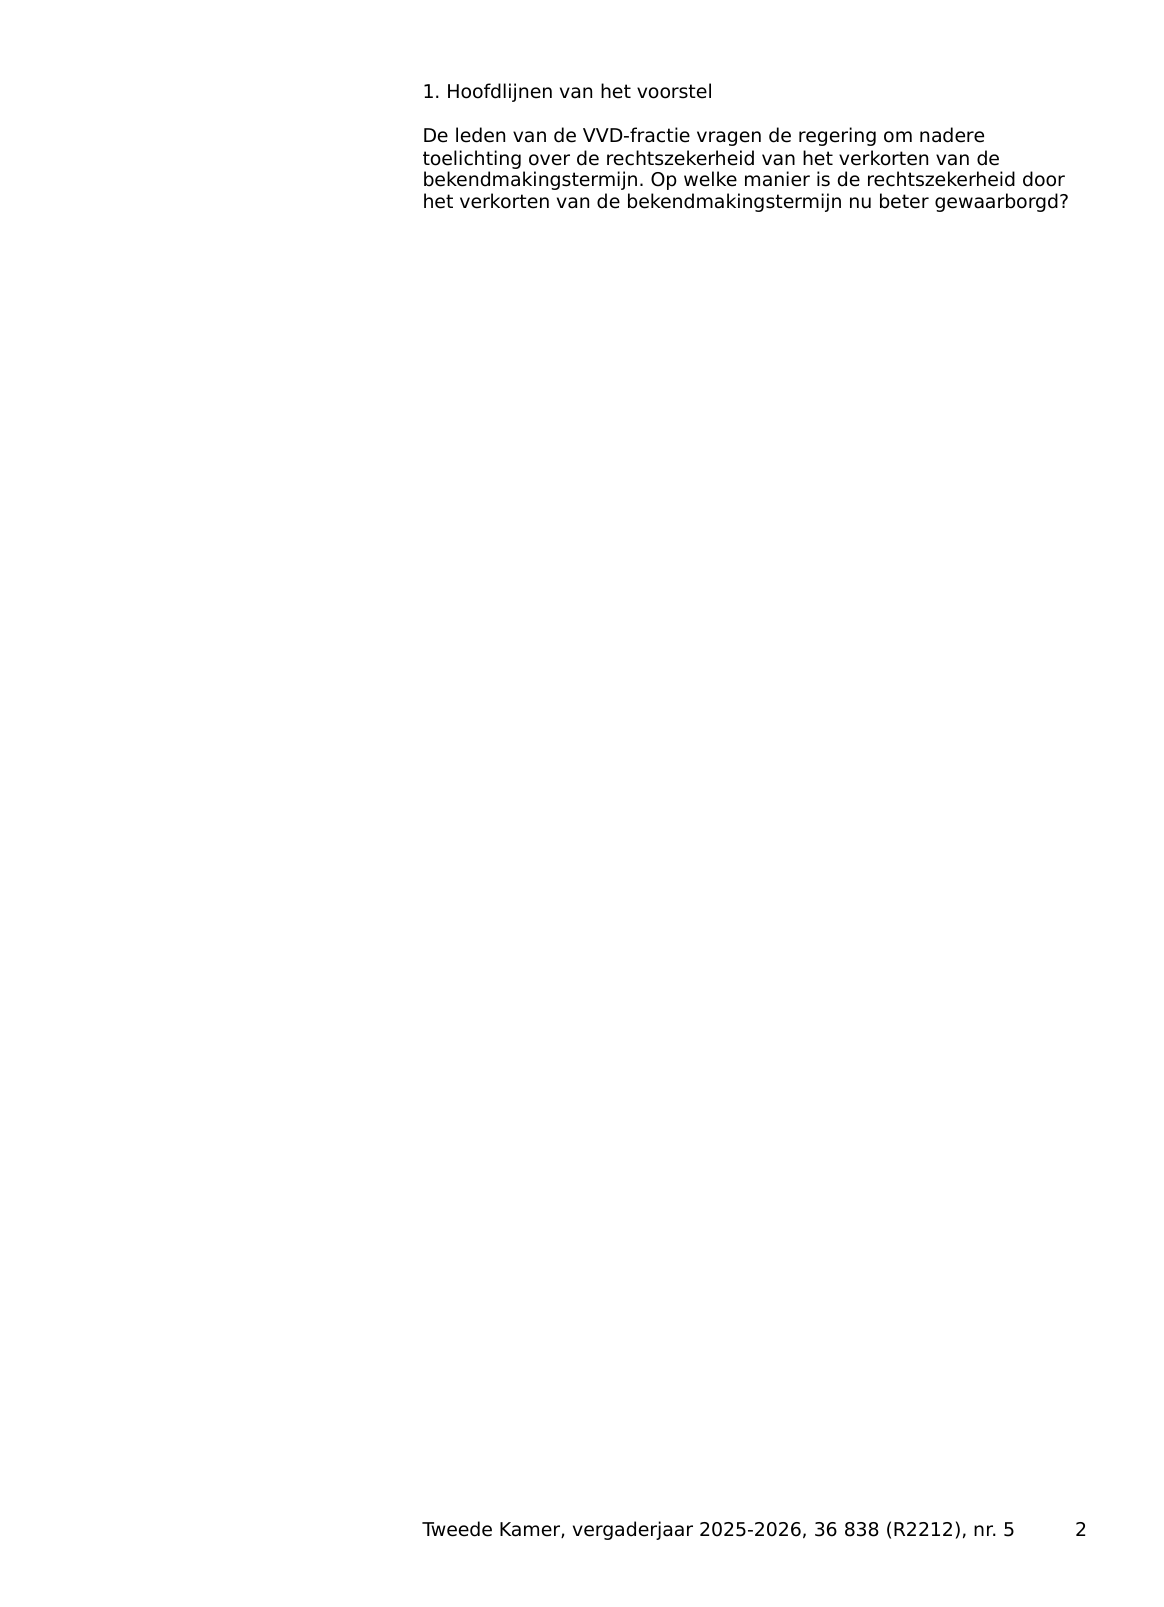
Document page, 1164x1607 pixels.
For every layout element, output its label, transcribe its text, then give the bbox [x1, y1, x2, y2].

text De leden van de VVD-fractie vragen de regering om nadere toelichting over de rechtszekerheid van het verkorten van de bekendmakingstermijn. Op welke manier is de rechtszekerheid door het verkorten van de bekendmakingstermijn nu beter gewaarborgd? [422, 125, 1087, 213]
text 1. Hoofdlijnen van het voorstel [422, 81, 1087, 103]
